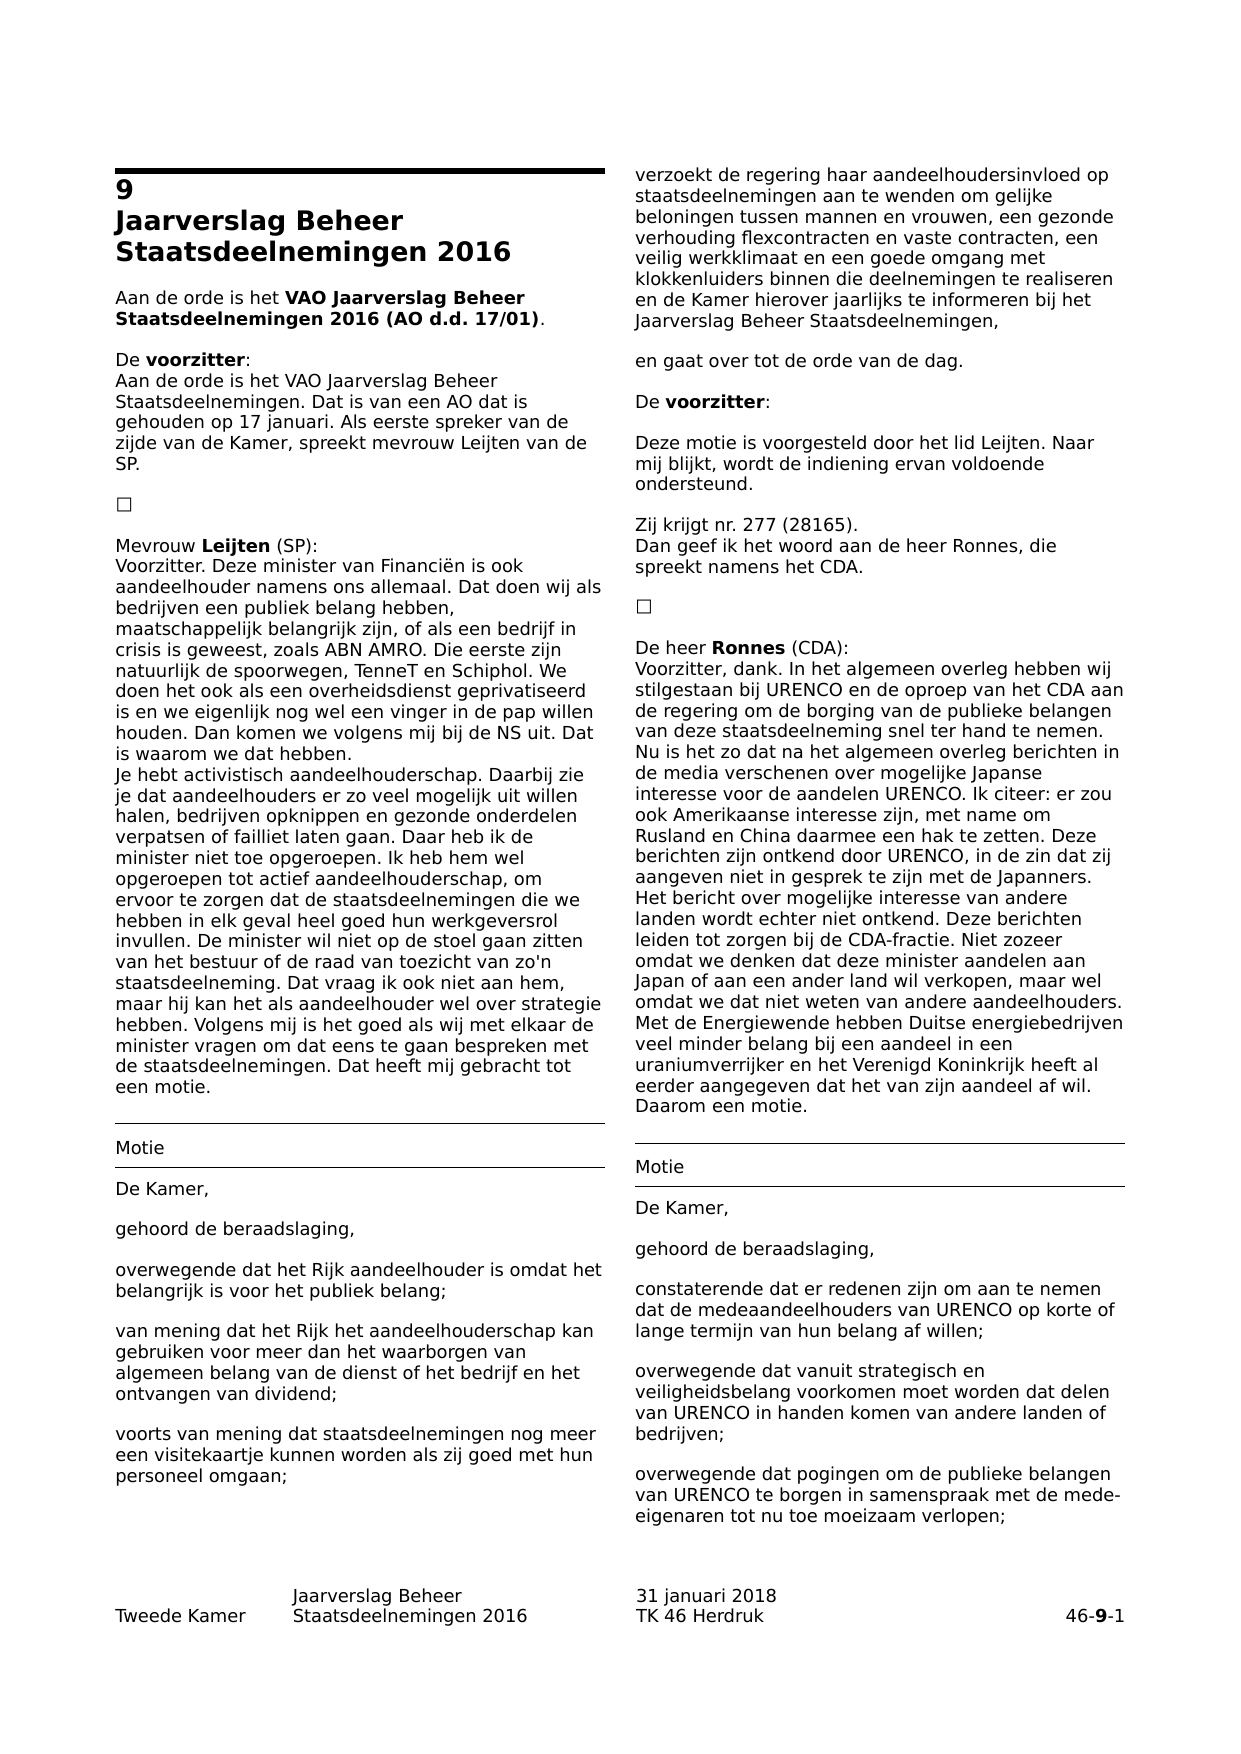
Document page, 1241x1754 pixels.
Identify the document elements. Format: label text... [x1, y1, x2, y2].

text De voorzitter: [115, 350, 605, 371]
text Aan de orde is het VAO Jaarverslag Beheer Staatsdeelnemingen 2016 (AO d.d. 17/01). [115, 288, 605, 330]
text ⬜ [115, 495, 605, 515]
text voorts van mening dat staatsdeelnemingen nog meer een visitekaartje kunnen worden als zij goed met hun personeel omgaan; [115, 1424, 605, 1486]
text De heer Ronnes (CDA): [635, 638, 1125, 659]
text De Kamer, [115, 1178, 605, 1199]
text Aan de orde is het VAO Jaarverslag Beheer Staatsdeelnemingen. Dat is van een AO dat is gehouden op 17 januari. Als eerste spreker van de zijde van de Kamer, spreekt mevrouw Leijten van de SP. [115, 371, 605, 475]
text van mening dat het Rijk het aandeelhouderschap kan gebruiken voor meer dan het waarborgen van algemeen belang van de dienst of het bedrijf en het ontvangen van dividend; [115, 1321, 605, 1404]
text De Kamer, [635, 1198, 1125, 1218]
text Motie [635, 1157, 1125, 1178]
text verzoekt de regering haar aandeelhoudersinvloed op staatsdeelnemingen aan te wenden om gelijke beloningen tussen mannen en vrouwen, een gezonde verhouding flexcontracten en vaste contracten, een veilig werkklimaat en een goede omgang met klokkenluiders binnen die deelnemingen te realiseren en de Kamer hierover jaarlijks te informeren bij het Jaarverslag Beheer Staatsdeelnemingen, [635, 165, 1125, 331]
text overwegende dat pogingen om de publieke belangen van URENCO te borgen in samenspraak met de mede-eigenaren tot nu toe moeizaam verlopen; [635, 1464, 1125, 1526]
text Voorzitter. Deze minister van Financiën is ook aandeelhouder namens ons allemaal. Dat doen wij als bedrijven een publiek belang hebben, maatschappelijk belangrijk zijn, of als een bedrijf in crisis is geweest, zoals ABN AMRO. Die eerste zijn natuurlijk de spoorwegen, TenneT en Schiphol. We doen het ook als een overheidsdienst geprivatiseerd is en we eigenlijk nog wel een vinger in de pap willen houden. Dan komen we volgens mij bij de NS uit. Dat is waarom we dat hebben. [115, 556, 605, 764]
title 9 Jaarverslag Beheer Staatsdeelnemingen 2016 [115, 174, 605, 268]
text Dan geef ik het woord aan de heer Ronnes, die spreekt namens het CDA. [635, 536, 1125, 577]
text Je hebt activistisch aandeelhouderschap. Daarbij zie je dat aandeelhouders er zo veel mogelijk uit willen halen, bedrijven opknippen en gezonde onderdelen verpatsen of failliet laten gaan. Daar heb ik de minister niet toe opgeroepen. Ik heb hem wel opgeroepen tot actief aandeelhouderschap, om ervoor te zorgen dat de staatsdeelnemingen die we hebben in elk geval heel goed hun werkgeversrol invullen. De minister wil niet op de stoel gaan zitten van het bestuur of de raad van toezicht van zo'n staatsdeelneming. Dat vraag ik ook niet aan hem, maar hij kan het als aandeelhouder wel over strategie hebben. Volgens mij is het goed als wij met elkaar de minister vragen om dat eens te gaan bespreken met de staatsdeelnemingen. Dat heeft mij gebracht tot een motie. [115, 764, 605, 1098]
text Mevrouw Leijten (SP): [115, 535, 605, 556]
text ⬜ [635, 597, 1125, 618]
text en gaat over tot de orde van de dag. [635, 351, 1125, 372]
text De voorzitter: [635, 392, 1125, 413]
text Zij krijgt nr. 277 (28165). [635, 515, 1125, 536]
text overwegende dat het Rijk aandeelhouder is omdat het belangrijk is voor het publiek belang; [115, 1260, 605, 1301]
text gehoord de beraadslaging, [115, 1219, 605, 1240]
text Deze motie is voorgesteld door het lid Leijten. Naar mij blijkt, wordt de indiening ervan voldoende ondersteund. [635, 433, 1125, 495]
text overwegende dat vanuit strategisch en veiligheidsbelang voorkomen moet worden dat delen van URENCO in handen komen van andere landen of bedrijven; [635, 1361, 1125, 1444]
text constaterende dat er redenen zijn om aan te nemen dat de medeaandeelhouders van URENCO op korte of lange termijn van hun belang af willen; [635, 1279, 1125, 1341]
text gehoord de beraadslaging, [635, 1238, 1125, 1259]
text Motie [115, 1138, 605, 1158]
text Voorzitter, dank. In het algemeen overleg hebben wij stilgestaan bij URENCO en de oproep van het CDA aan de regering om de borging van de publieke belangen van deze staatsdeelneming snel ter hand te nemen. Nu is het zo dat na het algemeen overleg berichten in de media verschenen over mogelijke Japanse interesse voor de aandelen URENCO. Ik citeer: er zou ook Amerikaanse interesse zijn, met name om Rusland en China daarmee een hak te zetten. Deze berichten zijn ontkend door URENCO, in de zin dat zij aangeven niet in gesprek te zijn met de Japanners. Het bericht over mogelijke interesse van andere landen wordt echter niet ontkend. Deze berichten leiden tot zorgen bij de CDA-fractie. Niet zozeer omdat we denken dat deze minister aandelen aan Japan of aan een ander land wil verkopen, maar wel omdat we dat niet weten van andere aandeelhouders. Met de Energiewende hebben Duitse energiebedrijven veel minder belang bij een aandeel in een uraniumverrijker en het Verenigd Koninkrijk heeft al eerder aangegeven dat het van zijn aandeel af wil. Daarom een motie. [635, 659, 1125, 1117]
